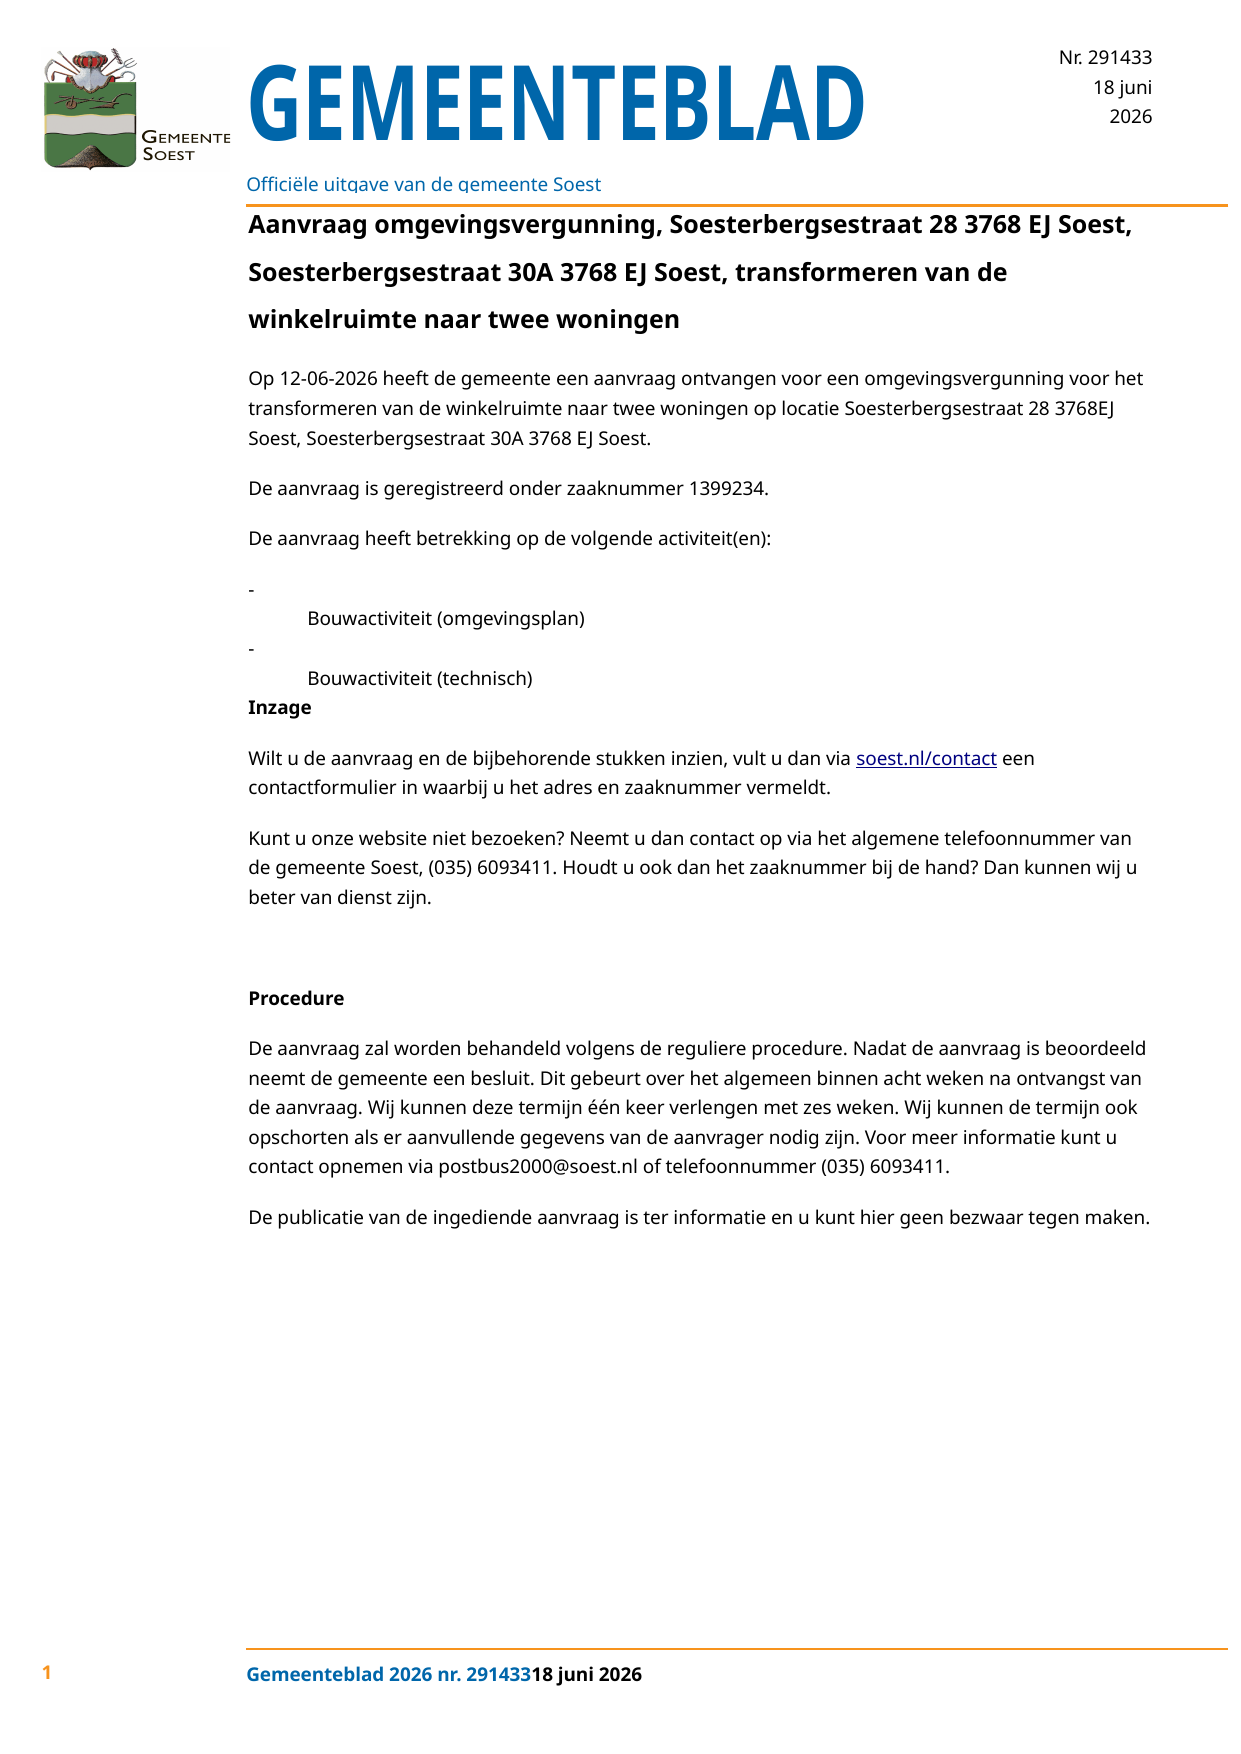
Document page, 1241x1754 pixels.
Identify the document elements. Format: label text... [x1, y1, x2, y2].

text De aanvraag heeft betrekking op de volgende activiteit(en): [248, 526, 1152, 551]
text De aanvraag zal worden behandeld volgens de reguliere procedure. Nadat de aanvraag is beoordeeld neemt de gemeente een besluit. Dit gebeurt over het algemeen binnen acht weken na ontvangst van de aanvraag. Wij kunnen deze termijn één keer verlengen met zes weken. Wij kunnen de termijn ook opschorten als er aanvullende gegevens van de aanvrager nodig zijn. Voor meer informatie kunt u contact opnemen via postbus2000@soest.nl of telefoonnummer (035) 6093411. [248, 1035, 1152, 1179]
list Bouwactiviteit (technisch) [248, 665, 1152, 690]
text Op 12-06-2026 heeft de gemeente een aanvraag ontvangen voor een omgevingsvergunning voor het transformeren van de winkelruimte naar twee woningen op locatie Soesterbergsestraat 28 3768EJ Soest, Soesterbergsestraat 30A 3768 EJ Soest. [248, 366, 1152, 450]
picture [41, 47, 231, 172]
text Kunt u onze website niet bezoeken? Neemt u dan contact op via het algemene telefoonnummer van de gemeente Soest, (035) 6093411. Houdt u ook dan het zaaknummer bij de hand? Dan kunnen wij u beter van dienst zijn. [248, 825, 1152, 909]
text De aanvraag is geregistreerd onder zaaknummer 1399234. [248, 475, 1152, 501]
text Wilt u de aanvraag en de bijbehorende stukken inzien, vult u dan via soest.nl/contact een contactformulier in waarbij u het adres en zaaknummer vermeldt. [248, 745, 1152, 800]
text Inzage [248, 694, 1152, 720]
text De publicatie van de ingediende aanvraag is ter informatie en u kunt hier geen bezwaar tegen maken. [248, 1204, 1152, 1229]
text Procedure [248, 985, 1152, 1010]
text Aanvraag omgevingsvergunning, Soesterbergsestraat 28 3768 EJ Soest, Soesterbergsestraat 30A 3768 EJ Soest, transformeren van de winkelruimte naar twee woningen [248, 207, 1152, 336]
list Bouwactiviteit (omgevingsplan) [248, 606, 1152, 631]
